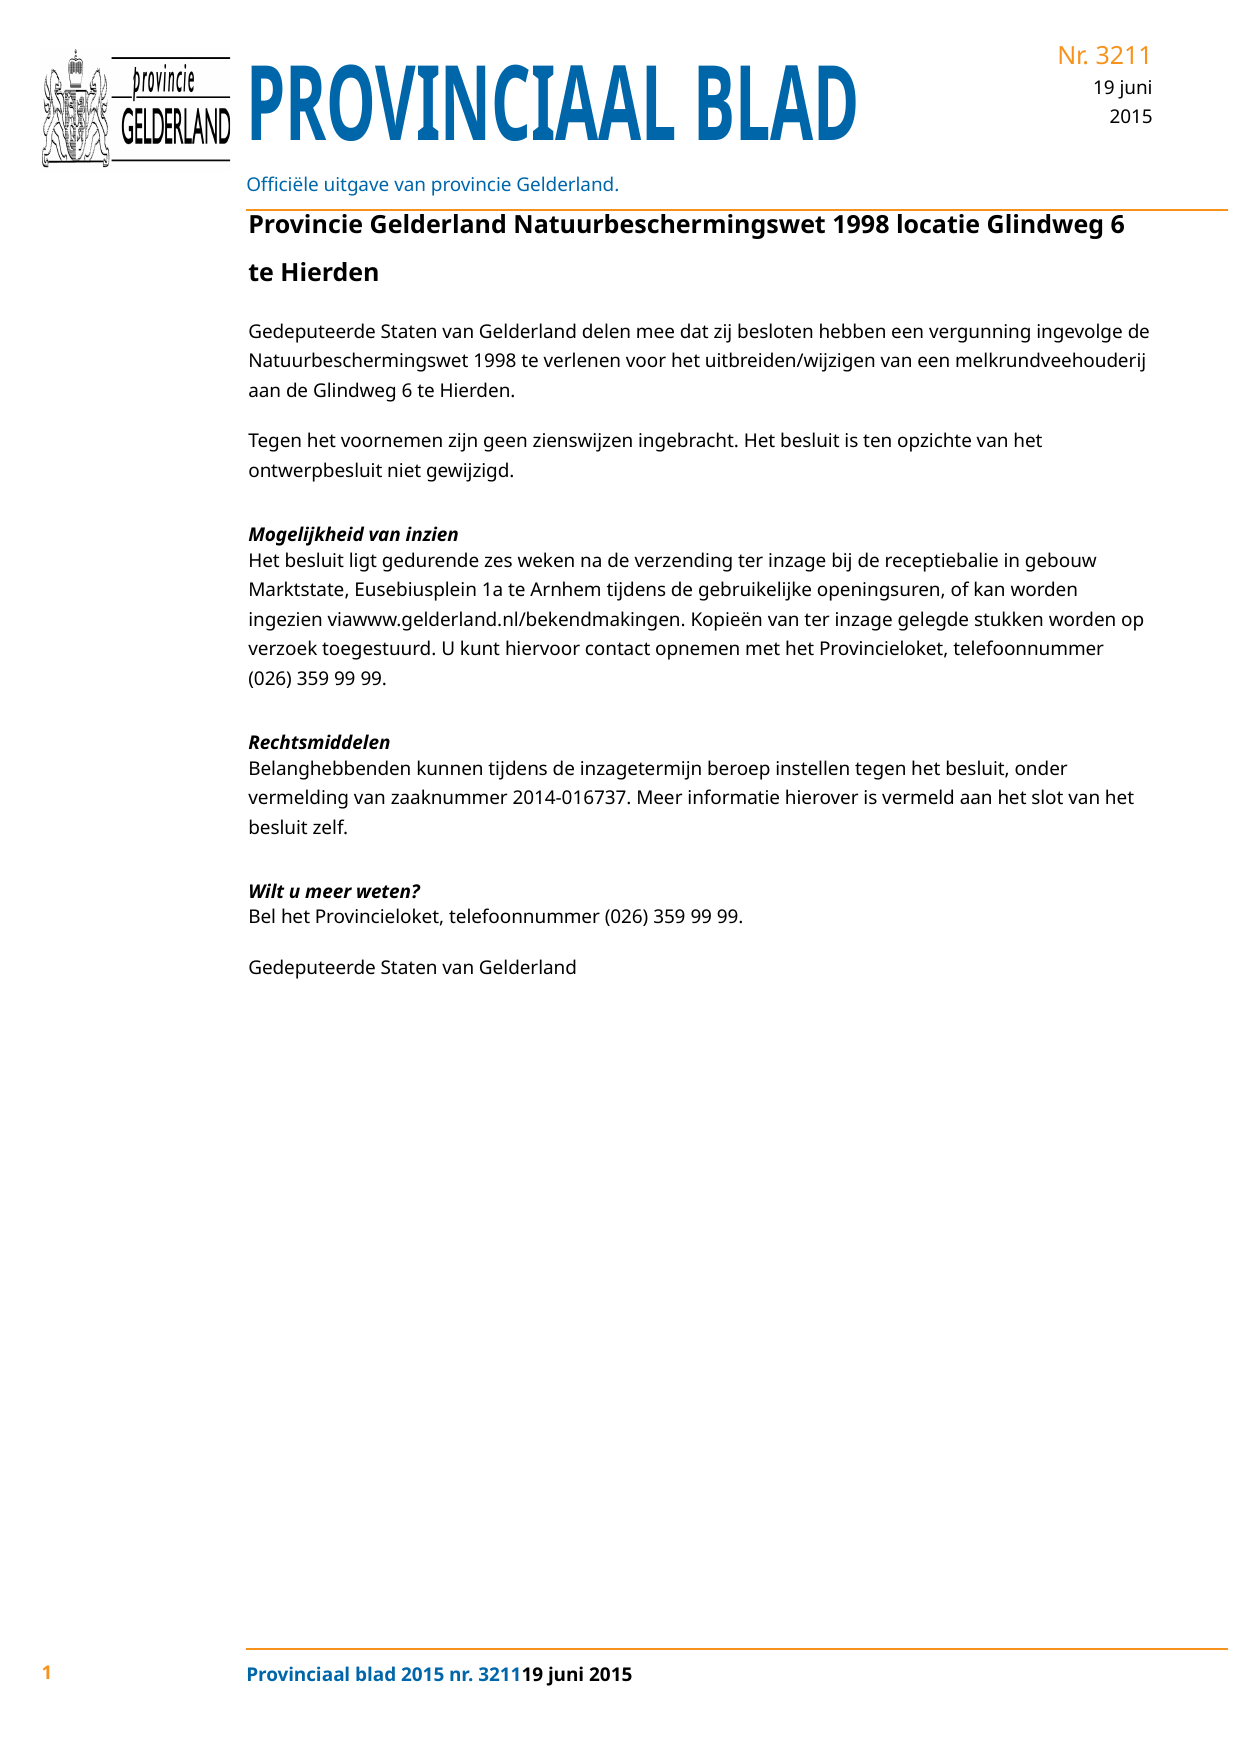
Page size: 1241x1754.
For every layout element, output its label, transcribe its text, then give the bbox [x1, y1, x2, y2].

text Gedeputeerde Staten van Gelderland delen mee dat zij besloten hebben een vergunning ingevolge de Natuurbeschermingswet 1998 te verlenen voor het uitbreiden/wijzigen van een melkrundveehouderij aan de Glindweg 6 te Hierden. [248, 318, 1152, 403]
text Gedeputeerde Staten van Gelderland [248, 954, 1152, 980]
text Wilt u meer weten? [248, 878, 1152, 904]
picture [41, 47, 231, 172]
text Tegen het voornemen zijn geen zienswijzen ingebracht. Het besluit is ten opzichte van het ontwerpbesluit niet gewijzigd. [248, 427, 1152, 483]
text Provincie Gelderland Natuurbeschermingswet 1998 locatie Glindweg 6 te Hierden [248, 211, 1152, 288]
text Mogelijkheid van inzien [248, 521, 1152, 547]
text Belanghebbenden kunnen tijdens de inzagetermijn beroep instellen tegen het besluit, onder vermelding van zaaknummer 2014-016737. Meer informatie hierover is vermeld aan het slot van het besluit zelf. [248, 755, 1152, 840]
text Bel het Provincieloket, telefoonnummer (026) 359 99 99. [248, 904, 1152, 929]
text Rechtsmiddelen [248, 729, 1152, 755]
text Het besluit ligt gedurende zes weken na de verzending ter inzage bij de receptiebalie in gebouw Marktstate, Eusebiusplein 1a te Arnhem tijdens de gebruikelijke openingsuren, of kan worden ingezien viawww.gelderland.nl/bekendmakingen. Kopieën van ter inzage gelegde stukken worden op verzoek toegestuurd. U kunt hiervoor contact opnemen met het Provincieloket, telefoonnummer (026) 359 99 99. [248, 547, 1152, 691]
